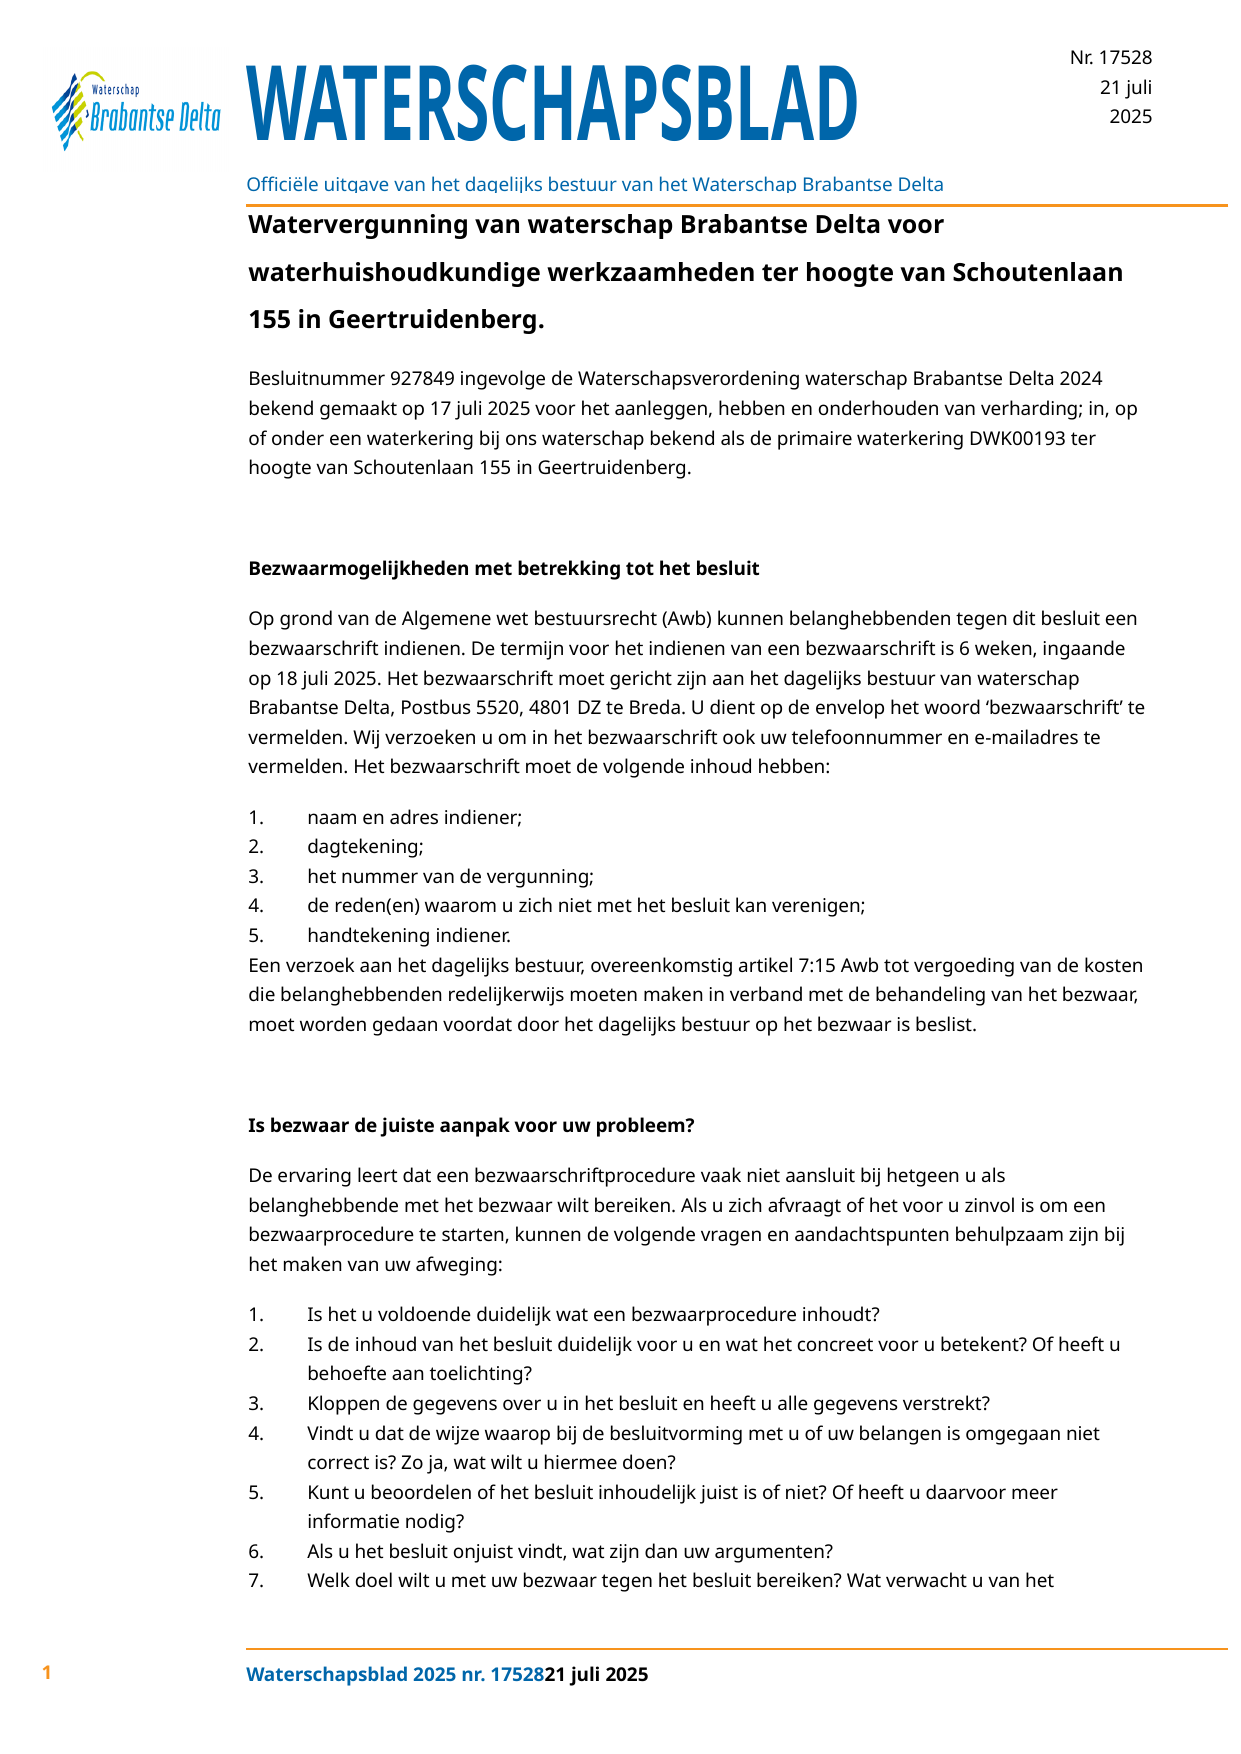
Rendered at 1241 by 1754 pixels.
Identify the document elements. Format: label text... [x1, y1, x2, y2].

text Op grond van de Algemene wet bestuursrecht (Awb) kunnen belanghebbenden tegen dit besluit een bezwaarschrift indienen. De termijn voor het indienen van een bezwaarschrift is 6 weken, ingaande op 18 juli 2025. Het bezwaarschrift moet gericht zijn aan het dagelijks bestuur van waterschap Brabantse Delta, Postbus 5520, 4801 DZ te Breda. U dient op de envelop het woord ‘bezwaarschrift’ te vermelden. Wij verzoeken u om in het bezwaarschrift ook uw telefoonnummer en e‑mailadres te vermelden. Het bezwaarschrift moet de volgende inhoud hebben: [248, 606, 1152, 779]
text De ervaring leert dat een bezwaarschriftprocedure vaak niet aansluit bij hetgeen u als belanghebbende met het bezwaar wilt bereiken. Als u zich afvraagt of het voor u zinvol is om een bezwaarprocedure te starten, kunnen de volgende vragen en aandachtspunten behulpzaam zijn bij het maken van uw afweging: [248, 1162, 1152, 1277]
list handtekening indiener. [248, 922, 1152, 948]
list Kloppen de gegevens over u in het besluit en heeft u alle gegevens verstrekt? [248, 1390, 1152, 1416]
text Een verzoek aan het dagelijks bestuur, overeenkomstig artikel 7:15 Awb tot vergoeding van de kosten die belanghebbenden redelijkerwijs moeten maken in verband met de behandeling van het bezwaar, moet worden gedaan voordat door het dagelijks bestuur op het bezwaar is beslist. [248, 952, 1152, 1037]
list Als u het besluit onjuist vindt, wat zijn dan uw argumenten? [248, 1538, 1152, 1564]
list de reden(en) waarom u zich niet met het besluit kan verenigen; [248, 893, 1152, 918]
list naam en adres indiener; [248, 804, 1152, 829]
text Bezwaarmogelijkheden met betrekking tot het besluit [248, 555, 1152, 581]
list Welk doel wilt u met uw bezwaar tegen het besluit bereiken? Wat verwacht u van het [248, 1568, 1152, 1593]
text Watervergunning van waterschap Brabantse Delta voor waterhuishoudkundige werkzaamheden ter hoogte van Schoutenlaan 155 in Geertruidenberg. [248, 207, 1152, 336]
list Is het u voldoende duidelijk wat een bezwaarprocedure inhoudt? [248, 1301, 1152, 1327]
list Is de inhoud van het besluit duidelijk voor u en wat het concreet voor u betekent? Of heeft u behoefte aan toelichting? [248, 1331, 1152, 1386]
list het nummer van de vergunning; [248, 863, 1152, 889]
picture [41, 47, 231, 172]
text Besluitnummer 927849 ingevolge de Waterschapsverordening waterschap Brabantse Delta 2024 bekend gemaakt op 17 juli 2025 voor het aanleggen, hebben en onderhouden van verharding; in, op of onder een waterkering bij ons waterschap bekend als de primaire waterkering DWK00193 ter hoogte van Schoutenlaan 155 in Geertruidenberg. [248, 366, 1152, 480]
text Is bezwaar de juiste aanpak voor uw probleem? [248, 1112, 1152, 1137]
list Kunt u beoordelen of het besluit inhoudelijk juist is of niet? Of heeft u daarvoor meer informatie nodig? [248, 1479, 1152, 1534]
list dagtekening; [248, 833, 1152, 859]
list Vindt u dat de wijze waarop bij de besluitvorming met u of uw belangen is omgegaan niet correct is? Zo ja, wat wilt u hiermee doen? [248, 1420, 1152, 1475]
